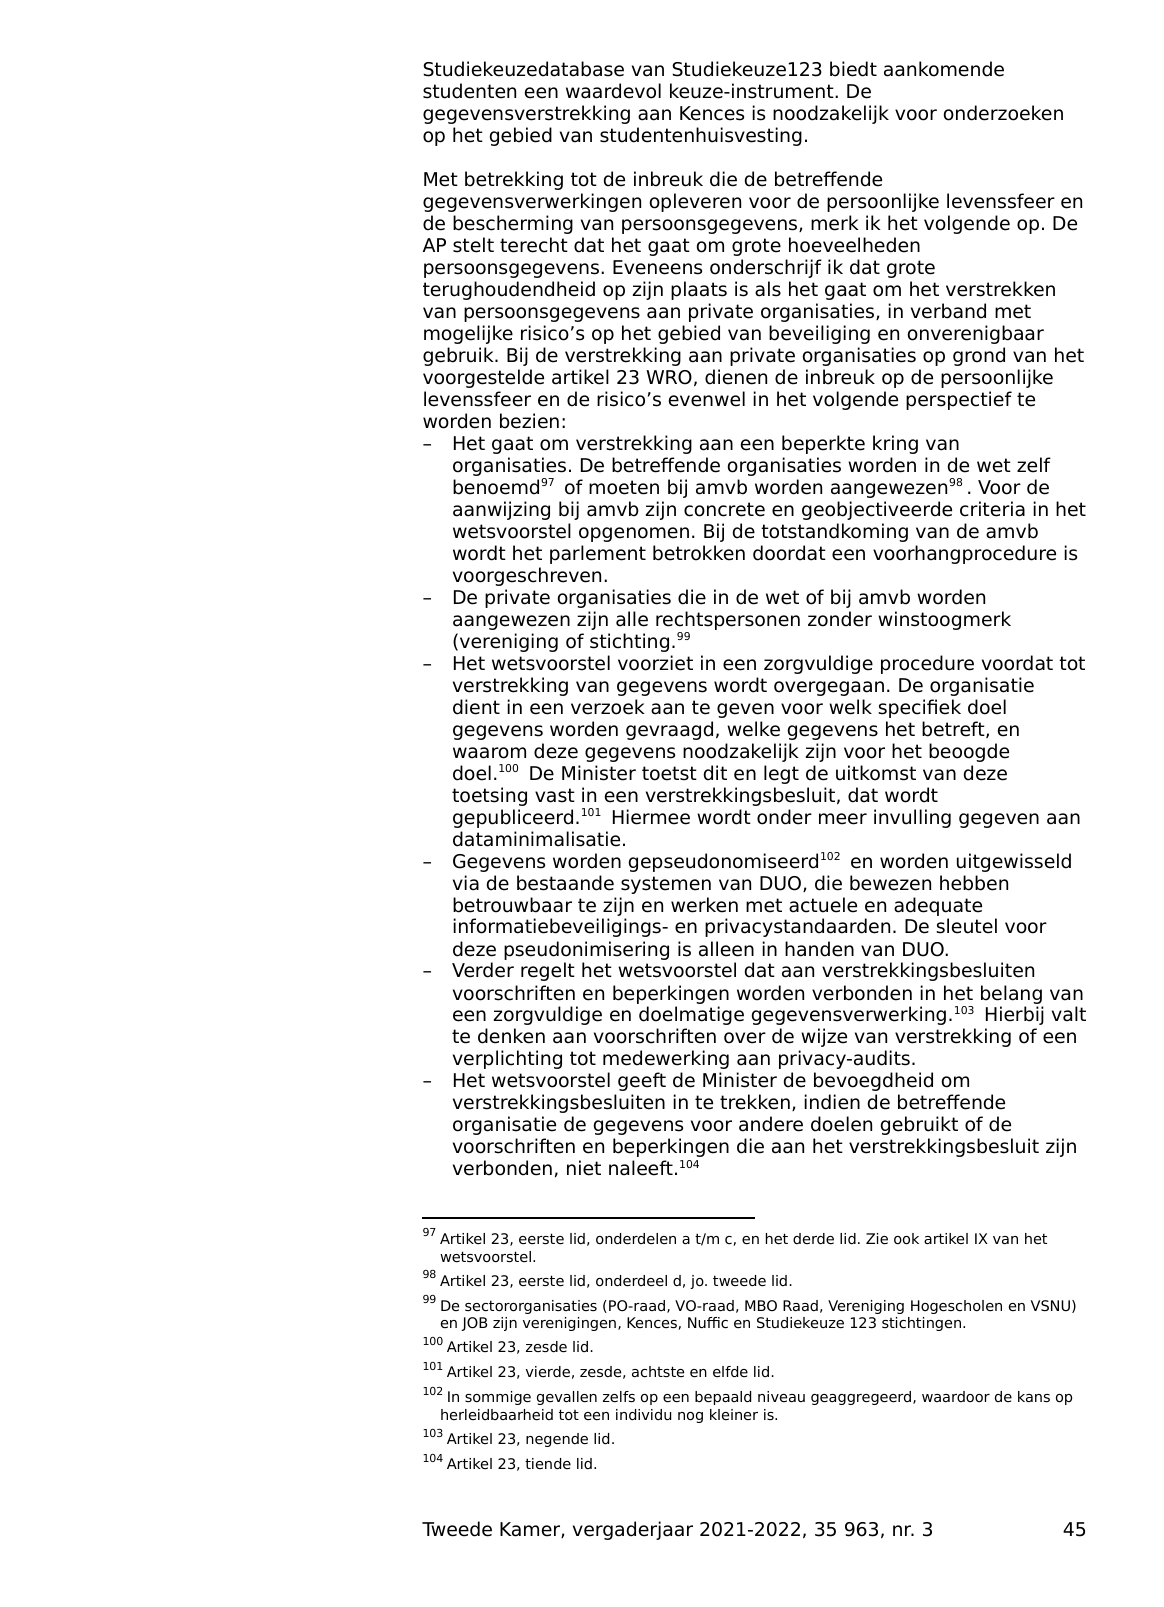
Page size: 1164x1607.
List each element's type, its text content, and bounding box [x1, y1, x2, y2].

text Artikel 23, tiende lid. [422, 1452, 1087, 1474]
text Artikel 23, zesde lid. [422, 1335, 1087, 1357]
text – De private organisaties die in de wet of bij amvb worden aangewezen zijn alle rechtspersonen zonder winstoogmerk (vereniging of stichting. [422, 587, 1087, 653]
text Artikel 23, eerste lid, onderdeel d, jo. tweede lid. [422, 1268, 1087, 1291]
text Artikel 23, vierde, zesde, achtste en elfde lid. [422, 1360, 1087, 1382]
text – Het wetsvoorstel voorziet in een zorgvuldige procedure voordat tot verstrekking van gegevens wordt overgegaan. De organisatie dient in een verzoek aan te geven voor welk specifiek doel gegevens worden gevraagd, welke gegevens het betreft, en waarom deze gegevens noodzakelijk zijn voor het beoogde doel. De Minister toetst dit en legt de uitkomst van deze toetsing vast in een verstrekkingsbesluit, dat wordt gepubliceerd. Hiermee wordt onder meer invulling gegeven aan dataminimalisatie. [422, 653, 1087, 851]
text Studiekeuzedatabase van Studiekeuze123 biedt aankomende studenten een waardevol keuze-instrument. De gegevensverstrekking aan Kences is noodzakelijk voor onderzoeken op het gebied van studentenhuisvesting. [422, 59, 1087, 147]
text Artikel 23, negende lid. [422, 1427, 1087, 1449]
text Met betrekking tot de inbreuk die de betreffende gegevensverwerkingen opleveren voor de persoonlijke levenssfeer en de bescherming van persoonsgegevens, merk ik het volgende op. De AP stelt terecht dat het gaat om grote hoeveelheden persoonsgegevens. Eveneens onderschrijf ik dat grote terughoudendheid op zijn plaats is als het gaat om het verstrekken van persoonsgegevens aan private organisaties, in verband met mogelijke risico’s op het gebied van beveiliging en onverenigbaar gebruik. Bij de verstrekking aan private organisaties op grond van het voorgestelde artikel 23 WRO, dienen de inbreuk op de persoonlijke levenssfeer en de risico’s evenwel in het volgende perspectief te worden bezien: [422, 169, 1087, 433]
text – Het gaat om verstrekking aan een beperkte kring van organisaties. De betreffende organisaties worden in de wet zelf benoemd of moeten bij amvb worden aangewezen. Voor de aanwijzing bij amvb zijn concrete en geobjectiveerde criteria in het wetsvoorstel opgenomen. Bij de totstandkoming van de amvb wordt het parlement betrokken doordat een voorhangprocedure is voorgeschreven. [422, 433, 1087, 587]
text In sommige gevallen zelfs op een bepaald niveau geaggregeerd, waardoor de kans op herleidbaarheid tot een individu nog kleiner is. [422, 1385, 1087, 1424]
text – Het wetsvoorstel geeft de Minister de bevoegdheid om verstrekkingsbesluiten in te trekken, indien de betreffende organisatie de gegevens voor andere doelen gebruikt of de voorschriften en beperkingen die aan het verstrekkingsbesluit zijn verbonden, niet naleeft. [422, 1070, 1087, 1180]
text Artikel 23, eerste lid, onderdelen a t/m c, en het derde lid. Zie ook artikel IX van het wetsvoorstel. [422, 1227, 1087, 1266]
text – Gegevens worden gepseudonomiseerd en worden uitgewisseld via de bestaande systemen van DUO, die bewezen hebben betrouwbaar te zijn en werken met actuele en adequate informatiebeveiligings- en privacystandaarden. De sleutel voor deze pseudonimisering is alleen in handen van DUO. [422, 851, 1087, 960]
text – Verder regelt het wetsvoorstel dat aan verstrekkingsbesluiten voorschriften en beperkingen worden verbonden in het belang van een zorgvuldige en doelmatige gegevensverwerking. Hierbij valt te denken aan voorschriften over de wijze van verstrekking of een verplichting tot medewerking aan privacy-audits. [422, 960, 1087, 1070]
text De sectororganisaties (PO-raad, VO-raad, MBO Raad, Vereniging Hogescholen en VSNU) en JOB zijn verenigingen, Kences, Nuffic en Studiekeuze 123 stichtingen. [422, 1293, 1087, 1332]
